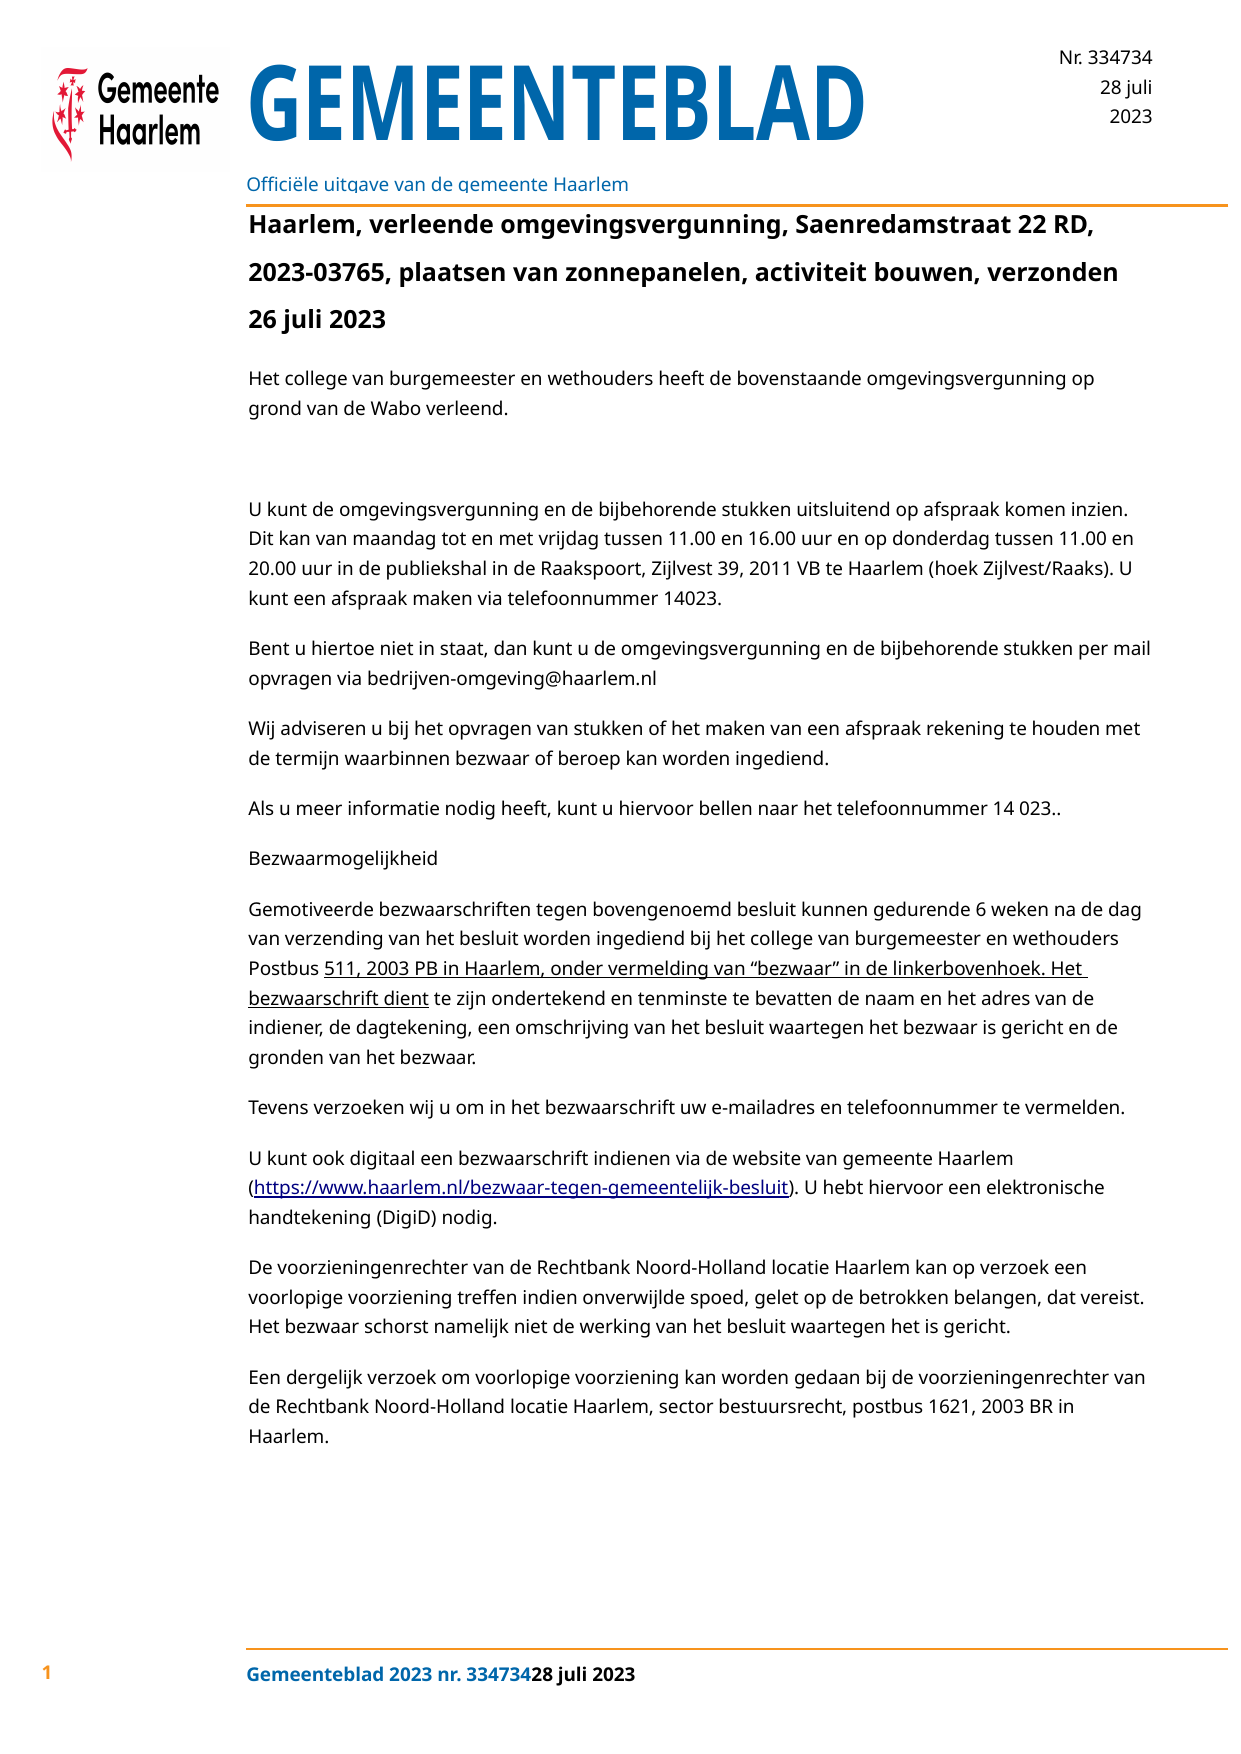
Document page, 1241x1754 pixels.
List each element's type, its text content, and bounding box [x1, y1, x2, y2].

text Bent u hiertoe niet in staat, dan kunt u de omgevingsvergunning en de bijbehorende stukken per mail opvragen via bedrijven-omgeving@haarlem.nl [248, 635, 1152, 690]
text Haarlem, verleende omgevingsvergunning, Saenredamstraat 22 RD, 2023-03765, plaatsen van zonnepanelen, activiteit bouwen, verzonden 26 juli 2023 [248, 207, 1152, 336]
picture [41, 47, 231, 172]
text Als u meer informatie nodig heeft, kunt u hiervoor bellen naar het telefoonnummer 14 023.. [248, 795, 1152, 821]
text Bezwaarmogelijkheid [248, 846, 1152, 871]
text Tevens verzoeken wij u om in het bezwaarschrift uw e-mailadres en telefoonnummer te vermelden. [248, 1094, 1152, 1120]
text U kunt de omgevingsvergunning en de bijbehorende stukken uitsluitend op afspraak komen inzien. Dit kan van maandag tot en met vrijdag tussen 11.00 en 16.00 uur en op donderdag tussen 11.00 en 20.00 uur in de publiekshal in de Raakspoort, Zijlvest 39, 2011 VB te Haarlem (hoek Zijlvest/Raaks). U kunt een afspraak maken via telefoonnummer 14023. [248, 496, 1152, 610]
text U kunt ook digitaal een bezwaarschrift indienen via de website van gemeente Haarlem (https://www.haarlem.nl/bezwaar-tegen-gemeentelijk-besluit). U hebt hiervoor een elektronische handtekening (DigiD) nodig. [248, 1145, 1152, 1229]
text Een dergelijk verzoek om voorlopige voorziening kan worden gedaan bij de voorzieningenrechter van de Rechtbank Noord-Holland locatie Haarlem, sector bestuursrecht, postbus 1621, 2003 BR in Haarlem. [248, 1364, 1152, 1449]
text De voorzieningenrechter van de Rechtbank Noord-Holland locatie Haarlem kan op verzoek een voorlopige voorziening treffen indien onverwijlde spoed, gelet op de betrokken belangen, dat vereist. Het bezwaar schorst namelijk niet de werking van het besluit waartegen het is gericht. [248, 1254, 1152, 1339]
text Gemotiveerde bezwaarschriften tegen bovengenoemd besluit kunnen gedurende 6 weken na de dag van verzending van het besluit worden ingediend bij het college van burgemeester en wethouders Postbus 511, 2003 PB in Haarlem, onder vermelding van “bezwaar” in de linkerbovenhoek. Het bezwaarschrift dient te zijn ondertekend en tenminste te bevatten de naam en het adres van de indiener, de dagtekening, een omschrijving van het besluit waartegen het bezwaar is gericht en de gronden van het bezwaar. [248, 896, 1152, 1069]
text Wij adviseren u bij het opvragen van stukken of het maken van een afspraak rekening te houden met de termijn waarbinnen bezwaar of beroep kan worden ingediend. [248, 715, 1152, 770]
text Het college van burgemeester en wethouders heeft de bovenstaande omgevingsvergunning op grond van de Wabo verleend. [248, 366, 1152, 421]
